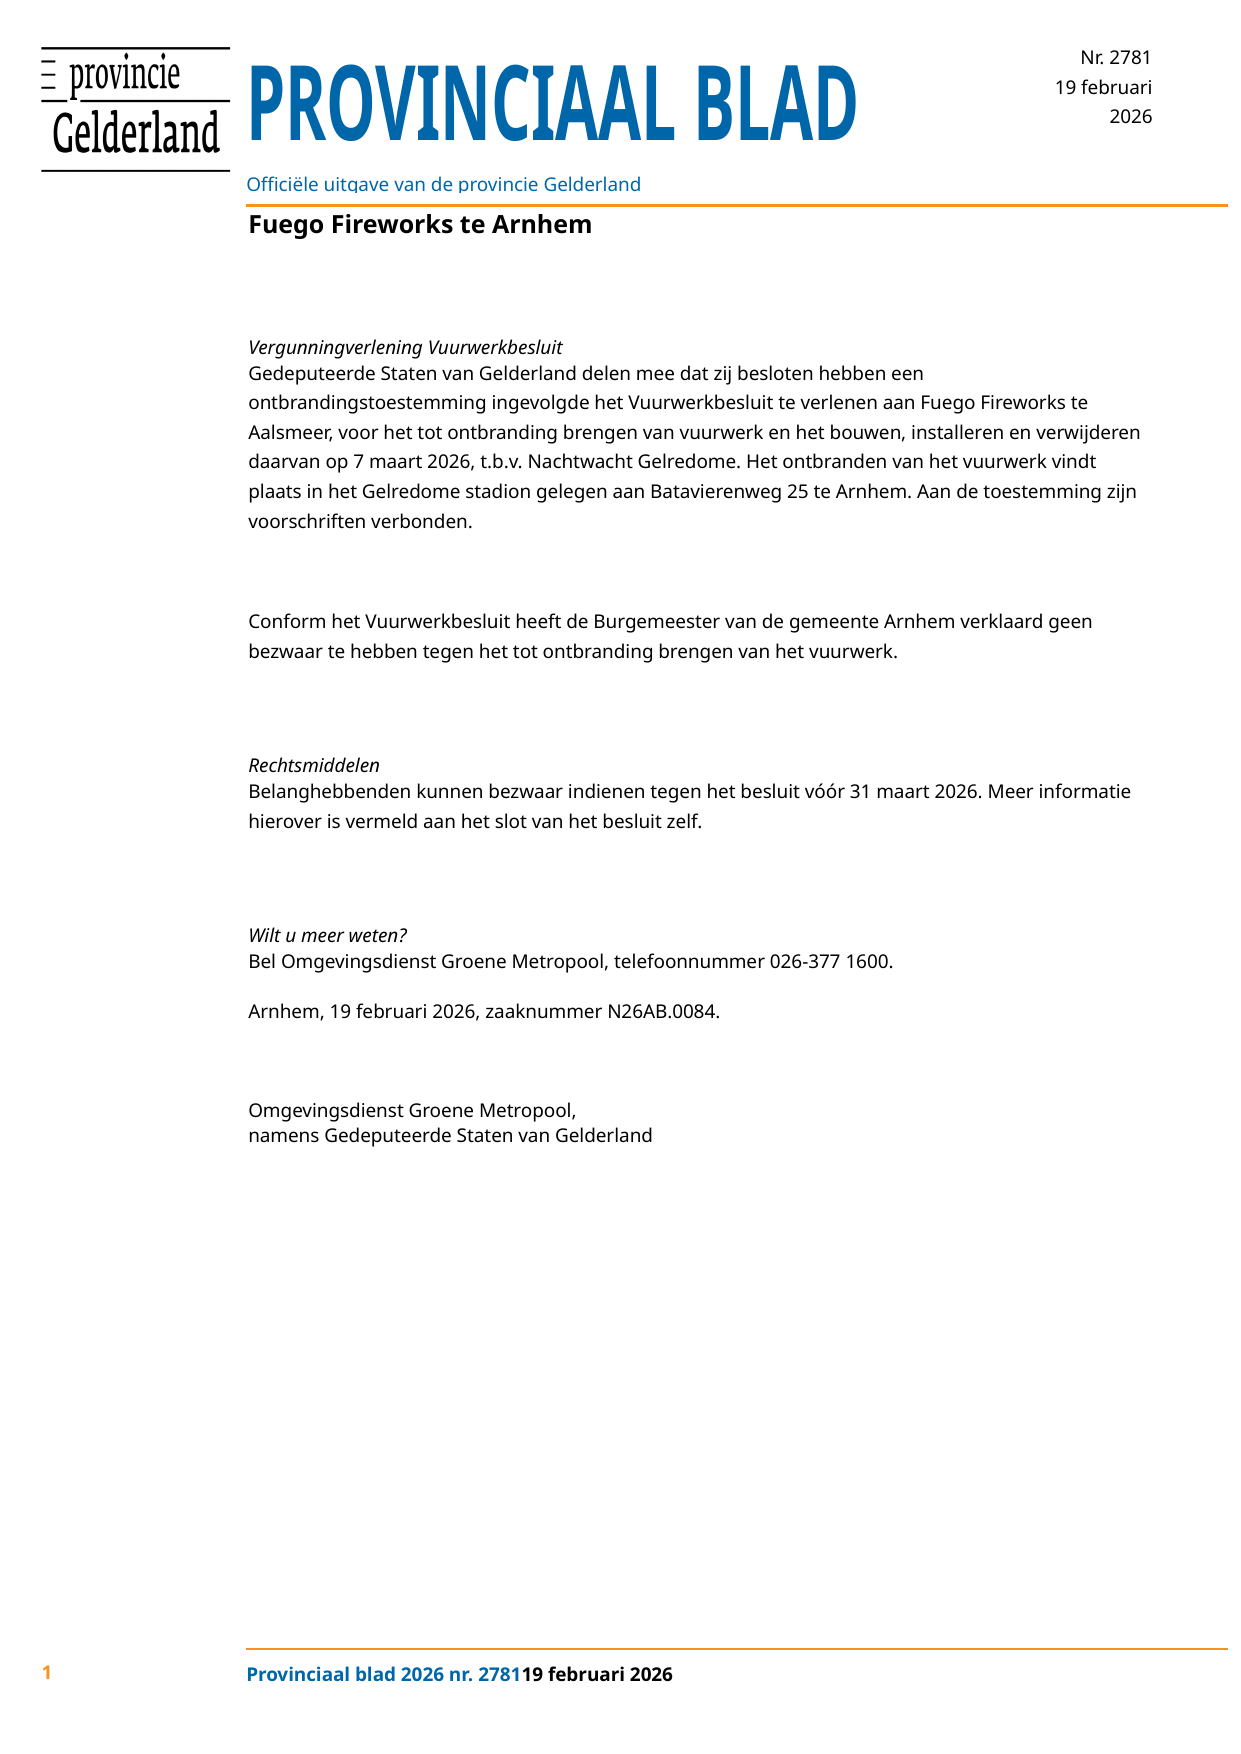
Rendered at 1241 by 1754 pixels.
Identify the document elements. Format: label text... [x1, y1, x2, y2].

text Gedeputeerde Staten van Gelderland delen mee dat zij besloten hebben een ontbrandingstoestemming ingevolgde het Vuurwerkbesluit te verlenen aan Fuego Fireworks te Aalsmeer, voor het tot ontbranding brengen van vuurwerk en het bouwen, installeren en verwijderen daarvan op 7 maart 2026, t.b.v. Nachtwacht Gelredome. Het ontbranden van het vuurwerk vindt plaats in het Gelredome stadion gelegen aan Batavierenweg 25 te Arnhem. Aan de toestemming zijn voorschriften verbonden. [248, 360, 1152, 534]
text Fuego Fireworks te Arnhem [248, 207, 1152, 241]
text Bel Omgevingsdienst Groene Metropool, telefoonnummer 026-377 1600. [248, 948, 1152, 974]
picture [41, 47, 231, 172]
text namens Gedeputeerde Staten van Gelderland [248, 1122, 1152, 1148]
text Belanghebbenden kunnen bezwaar indienen tegen het besluit vóór 31 maart 2026. Meer informatie hierover is vermeld aan het slot van het besluit zelf. [248, 778, 1152, 834]
text Omgevingsdienst Groene Metropool, [248, 1097, 1152, 1122]
text Wilt u meer weten? [248, 922, 1152, 948]
text Rechtsmiddelen [248, 753, 1152, 778]
text Conform het Vuurwerkbesluit heeft de Burgemeester van de gemeente Arnhem verklaard geen bezwaar te hebben tegen het tot ontbranding brengen van het vuurwerk. [248, 609, 1152, 664]
text Vergunningverlening Vuurwerkbesluit [248, 334, 1152, 360]
text Arnhem, 19 februari 2026, zaaknummer N26AB.0084. [248, 998, 1152, 1024]
